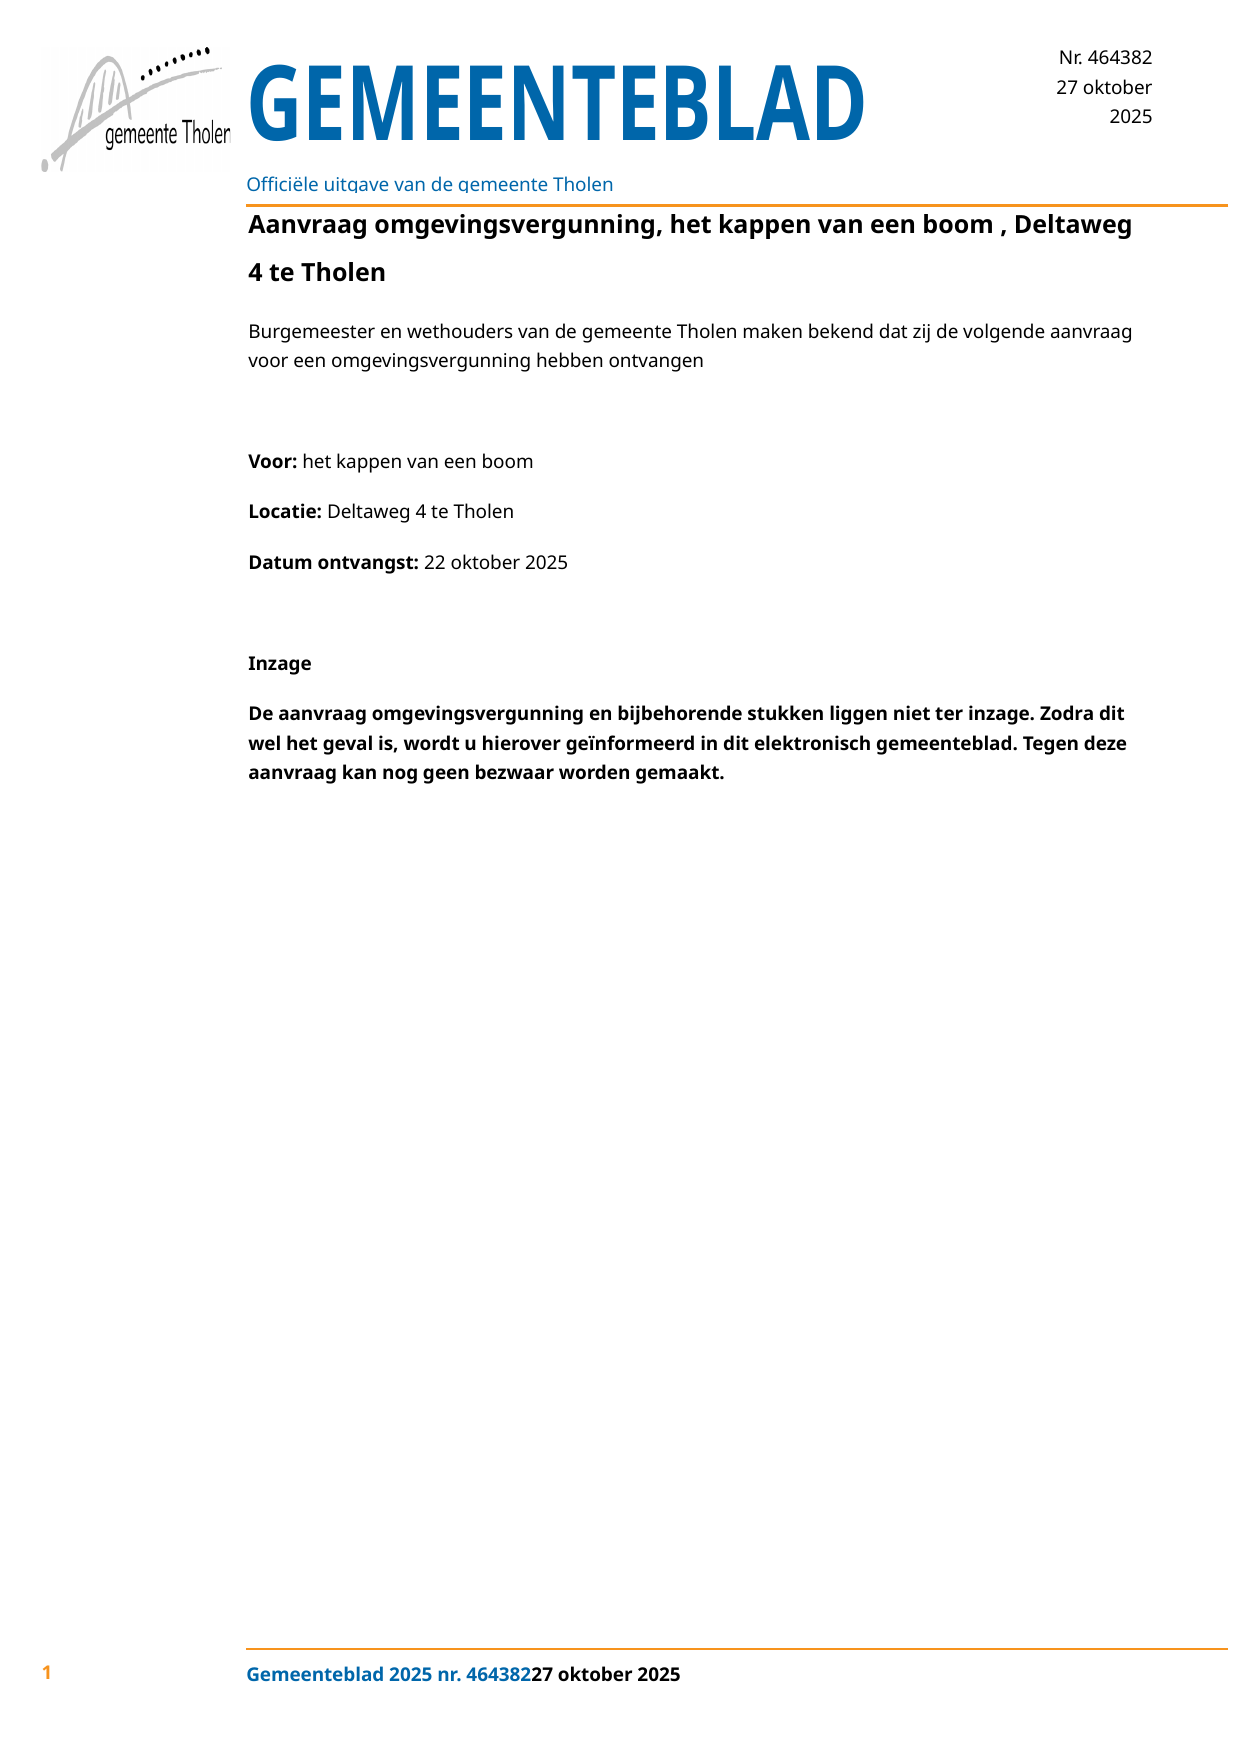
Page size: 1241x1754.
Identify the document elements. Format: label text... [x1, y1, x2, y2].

picture [41, 47, 231, 172]
text Inzage [248, 650, 1152, 676]
text Voor: het kappen van een boom [248, 448, 1152, 474]
text Locatie: Deltaweg 4 te Tholen [248, 499, 1152, 524]
text Burgemeester en wethouders van de gemeente Tholen maken bekend dat zij de volgende aanvraag voor een omgevingsvergunning hebben ontvangen [248, 318, 1152, 373]
text Datum ontvangst: 22 oktober 2025 [248, 549, 1152, 575]
text Aanvraag omgevingsvergunning, het kappen van een boom , Deltaweg 4 te Tholen [248, 207, 1152, 288]
text De aanvraag omgevingsvergunning en bijbehorende stukken liggen niet ter inzage. Zodra dit wel het geval is, wordt u hierover geïnformeerd in dit elektronisch gemeenteblad. Tegen deze aanvraag kan nog geen bezwaar worden gemaakt. [248, 700, 1152, 785]
